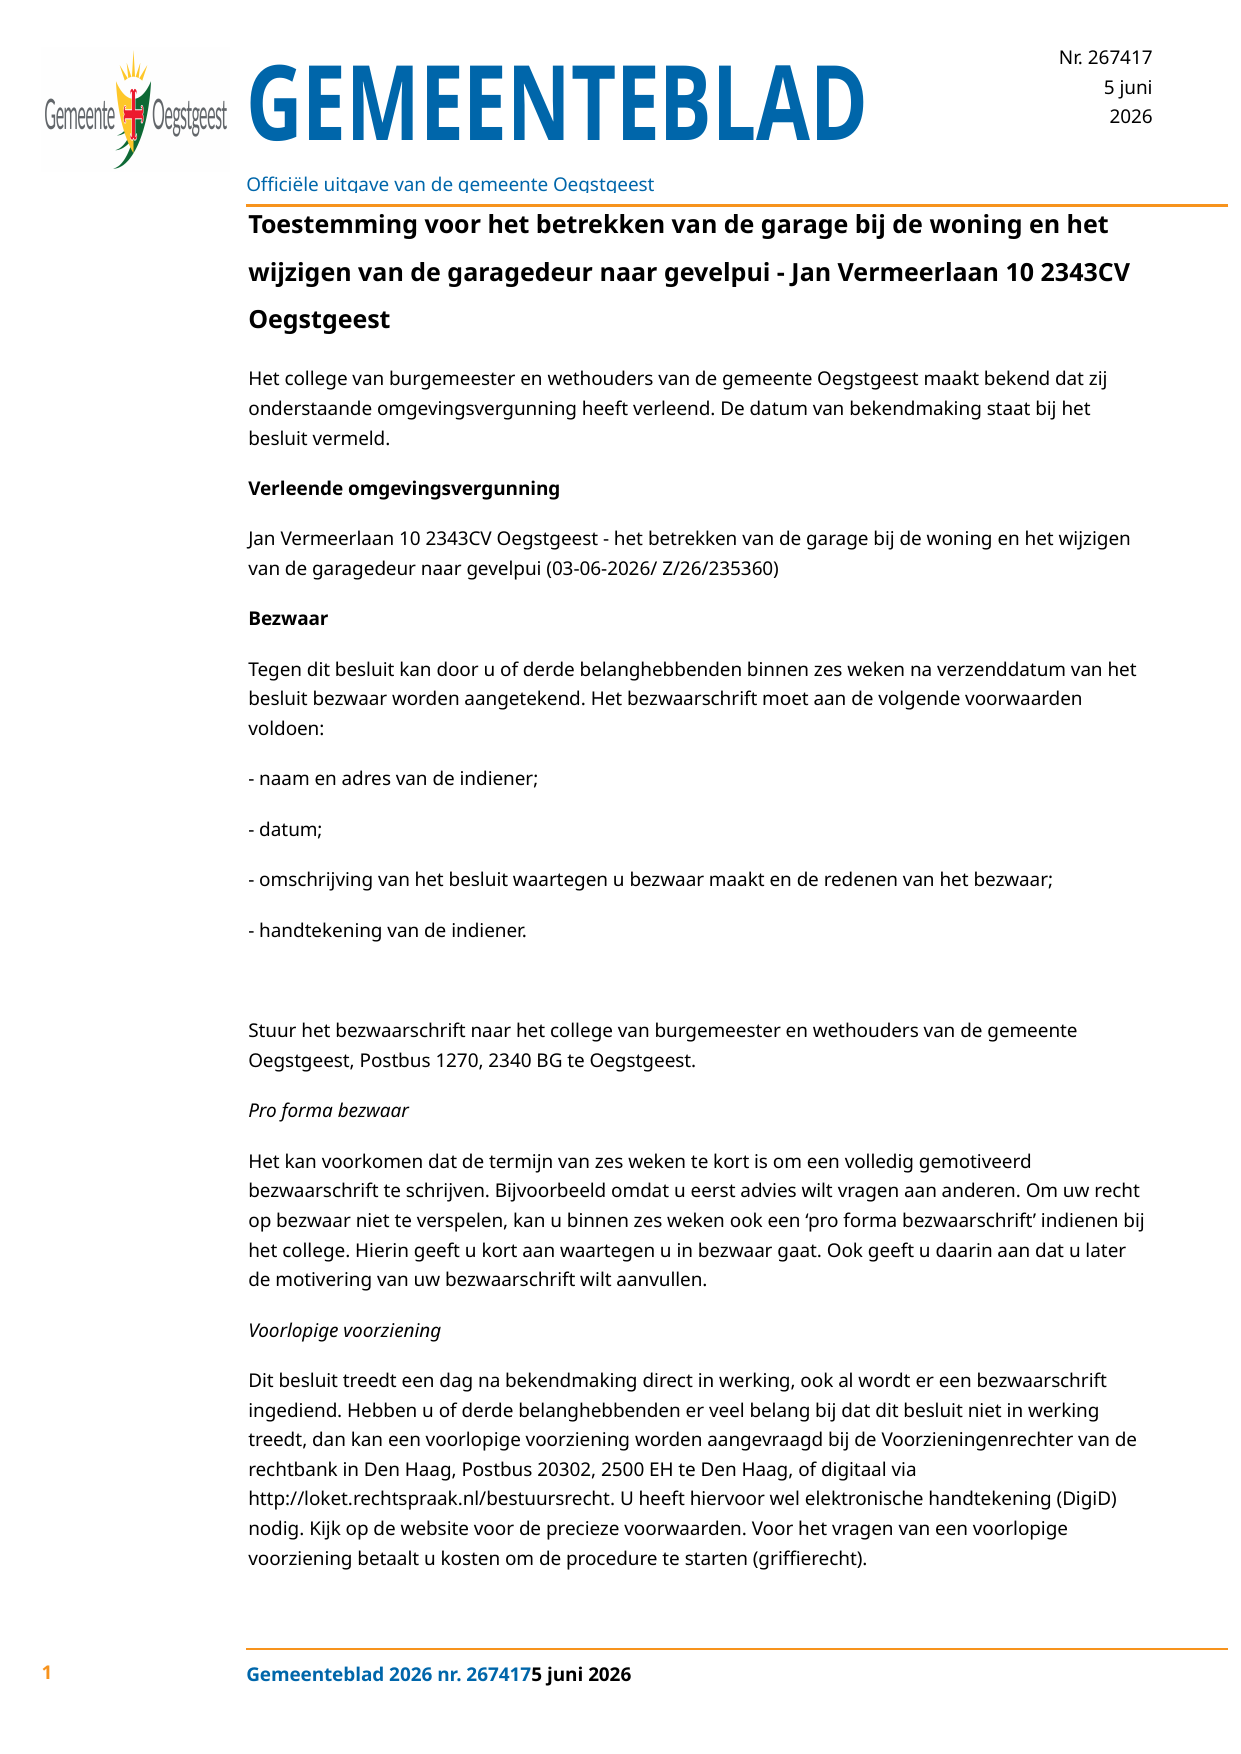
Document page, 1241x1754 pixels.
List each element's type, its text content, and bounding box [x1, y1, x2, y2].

text Dit besluit treedt een dag na bekendmaking direct in werking, ook al wordt er een bezwaarschrift ingediend. Hebben u of derde belanghebbenden er veel belang bij dat dit besluit niet in werking treedt, dan kan een voorlopige voorziening worden aangevraagd bij de Voorzieningenrechter van de rechtbank in Den Haag, Postbus 20302, 2500 EH te Den Haag, of digitaal via http://loket.rechtspraak.nl/bestuursrecht. U heeft hiervoor wel elektronische handtekening (DigiD) nodig. Kijk op de website voor de precieze voorwaarden. Voor het vragen van een voorlopige voorziening betaalt u kosten om de procedure te starten (griffierecht). [248, 1367, 1152, 1570]
text Toestemming voor het betrekken van de garage bij de woning en het wijzigen van de garagedeur naar gevelpui - Jan Vermeerlaan 10 2343CV Oegstgeest [248, 207, 1152, 336]
text Jan Vermeerlaan 10 2343CV Oegstgeest - het betrekken van de garage bij de woning en het wijzigen van de garagedeur naar gevelpui (03-06-2026/ Z/26/235360) [248, 526, 1152, 581]
text - naam en adres van de indiener; [248, 766, 1152, 791]
text Stuur het bezwaarschrift naar het college van burgemeester en wethouders van de gemeente Oegstgeest, Postbus 1270, 2340 BG te Oegstgeest. [248, 1018, 1152, 1073]
picture [41, 47, 231, 172]
text - omschrijving van het besluit waartegen u bezwaar maakt en de redenen van het bezwaar; [248, 866, 1152, 892]
text - handtekening van de indiener. [248, 917, 1152, 942]
text Pro forma bezwaar [248, 1098, 1152, 1123]
text Het kan voorkomen dat de termijn van zes weken te kort is om een volledig gemotiveerd bezwaarschrift te schrijven. Bijvoorbeeld omdat u eerst advies wilt vragen aan anderen. Om uw recht op bezwaar niet te verspelen, kan u binnen zes weken ook een ‘pro forma bezwaarschrift’ indienen bij het college. Hierin geeft u kort aan waartegen u in bezwaar gaat. Ook geeft u daarin aan dat u later de motivering van uw bezwaarschrift wilt aanvullen. [248, 1148, 1152, 1292]
text Verleende omgevingsvergunning [248, 475, 1152, 501]
text - datum; [248, 816, 1152, 842]
text Bezwaar [248, 606, 1152, 631]
text Tegen dit besluit kan door u of derde belanghebbenden binnen zes weken na verzenddatum van het besluit bezwaar worden aangetekend. Het bezwaarschrift moet aan de volgende voorwaarden voldoen: [248, 656, 1152, 741]
text Het college van burgemeester en wethouders van de gemeente Oegstgeest maakt bekend dat zij onderstaande omgevingsvergunning heeft verleend. De datum van bekendmaking staat bij het besluit vermeld. [248, 366, 1152, 450]
text Voorlopige voorziening [248, 1317, 1152, 1342]
